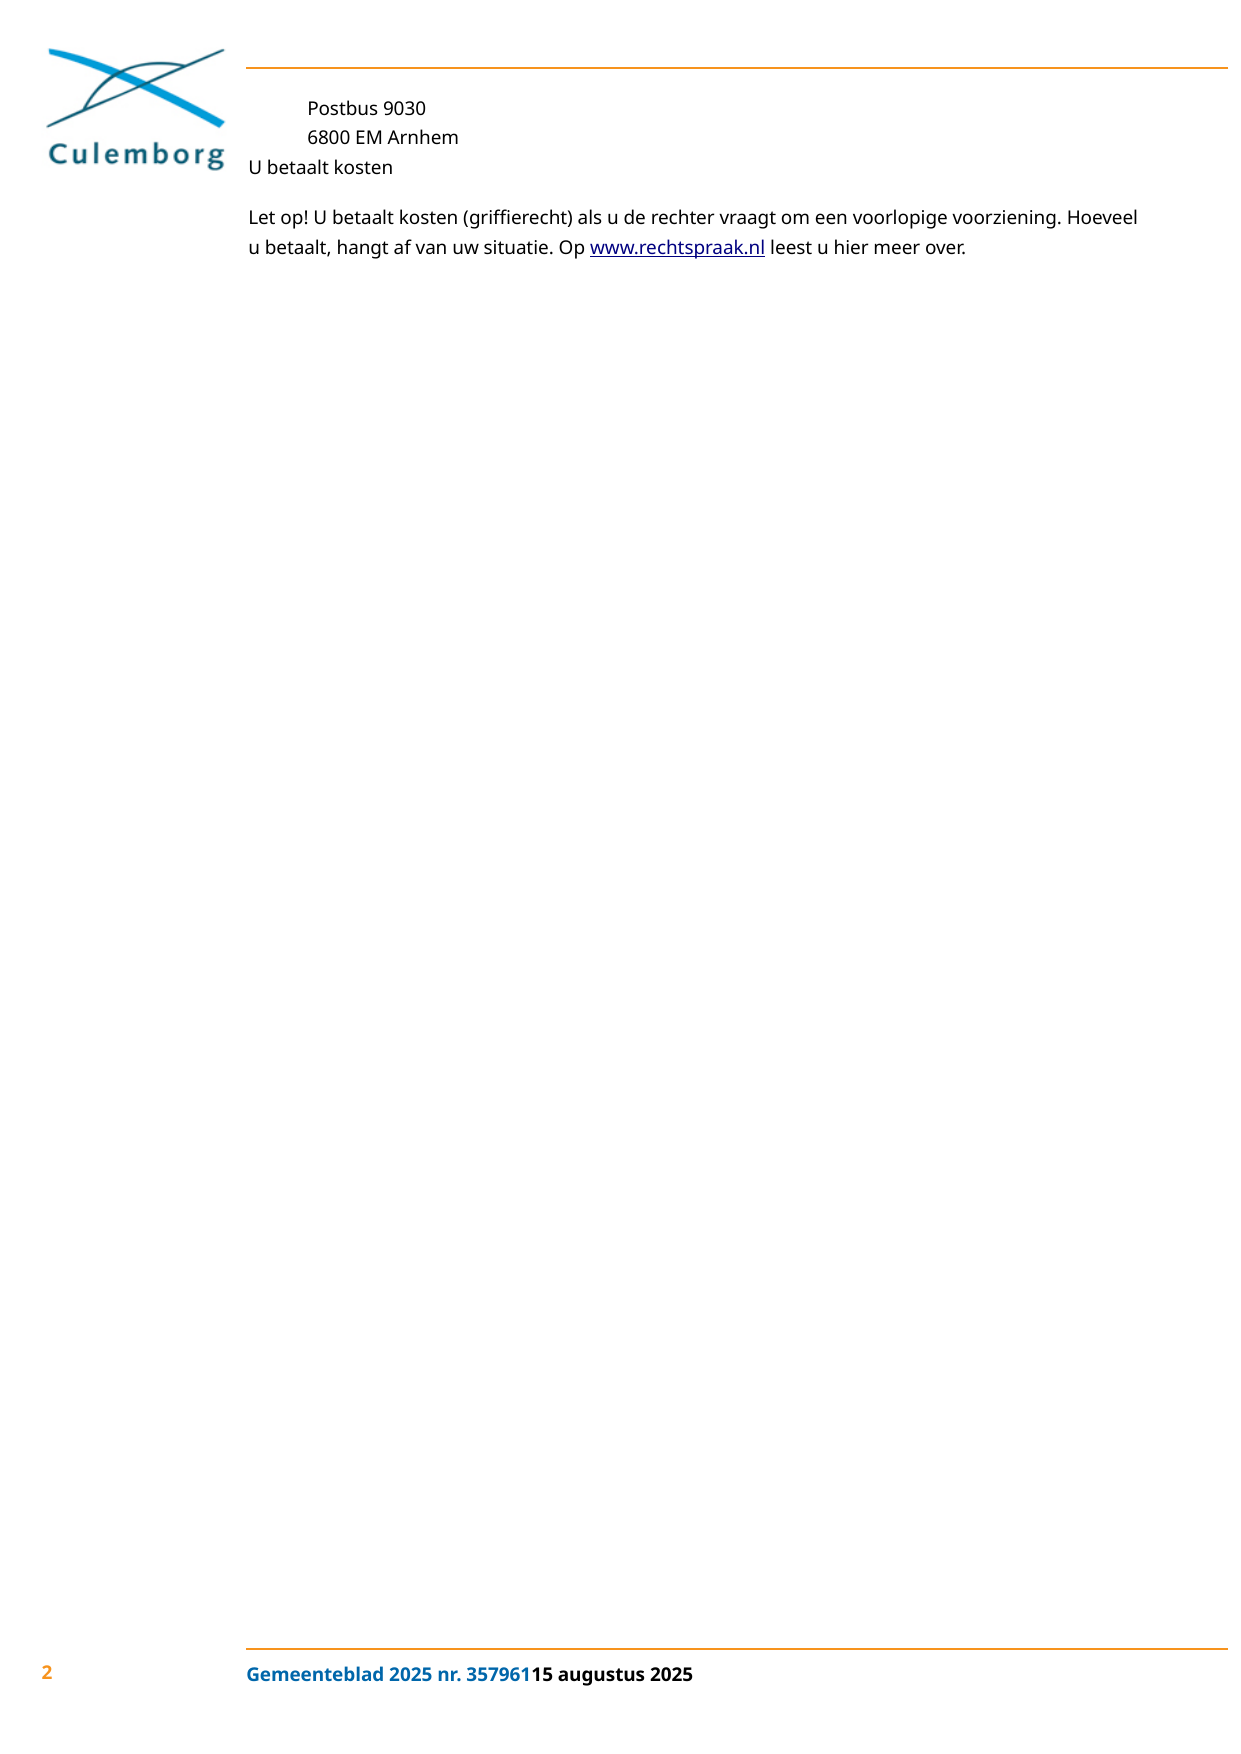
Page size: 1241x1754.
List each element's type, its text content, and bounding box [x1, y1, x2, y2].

list 6800 EM Arnhem [248, 124, 1152, 150]
text U betaalt kosten [248, 154, 1152, 180]
picture [41, 47, 231, 172]
text Let op! U betaalt kosten (griffierecht) als u de rechter vraagt om een voorlopige voorziening. Hoeveel u betaalt, hangt af van uw situatie. Op www.rechtspraak.nl leest u hier meer over. [248, 204, 1152, 260]
list Postbus 9030 [248, 95, 1152, 121]
